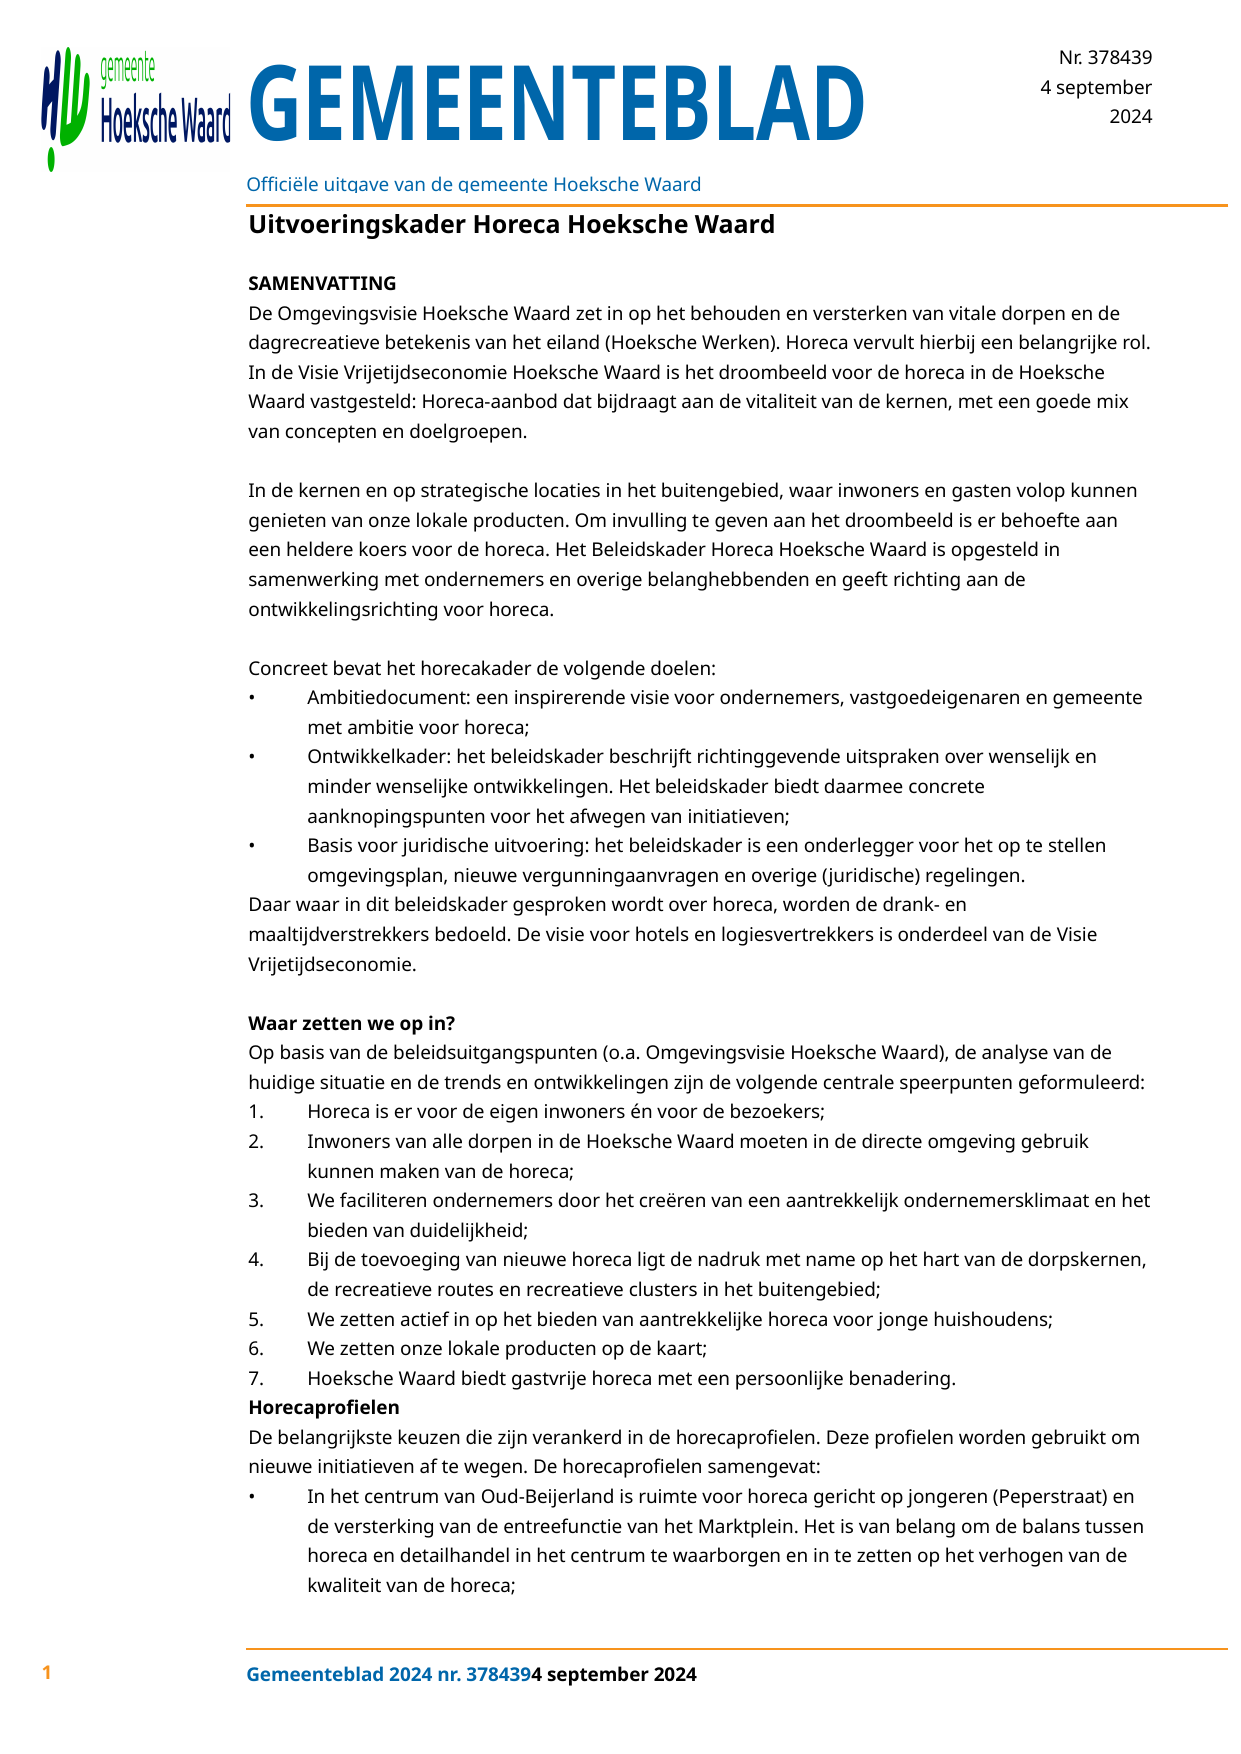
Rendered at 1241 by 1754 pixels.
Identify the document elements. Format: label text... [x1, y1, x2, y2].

list Bij de toevoeging van nieuwe horeca ligt de nadruk met name op het hart van de dorpskernen, de recreatieve routes en recreatieve clusters in het buitengebied; [248, 1247, 1152, 1302]
text SAMENVATTING [248, 270, 1152, 296]
list Ambitiedocument: een inspirerende visie voor ondernemers, vastgoedeigenaren en gemeente met ambitie voor horeca; [248, 684, 1152, 740]
list We zetten onze lokale producten op de kaart; [248, 1335, 1152, 1361]
text Uitvoeringskader Horeca Hoeksche Waard [248, 207, 1152, 241]
list Basis voor juridische uitvoering: het beleidskader is een onderlegger voor het op te stellen omgevingsplan, nieuwe vergunningaanvragen en overige (juridische) regelingen. [248, 832, 1152, 888]
list We zetten actief in op het bieden van aantrekkelijke horeca voor jonge huishoudens; [248, 1306, 1152, 1331]
text De belangrijkste keuzen die zijn verankerd in de horecaprofielen. Deze profielen worden gebruikt om nieuwe initiatieven af te wegen. De horecaprofielen samengevat: [248, 1424, 1152, 1479]
text Daar waar in dit beleidskader gesproken wordt over horeca, worden de drank- en maaltijdverstrekkers bedoeld. De visie voor hotels en logiesvertrekkers is onderdeel van de Visie Vrijetijdseconomie. [248, 892, 1152, 976]
list Horeca is er voor de eigen inwoners én voor de bezoekers; [248, 1099, 1152, 1124]
text In de kernen en op strategische locaties in het buitengebied, waar inwoners en gasten volop kunnen genieten van onze lokale producten. Om invulling te geven aan het droombeeld is er behoefte aan een heldere koers voor de horeca. Het Beleidskader Horeca Hoeksche Waard is opgesteld in samenwerking met ondernemers en overige belanghebbenden en geeft richting aan de ontwikkelingsrichting voor horeca. [248, 477, 1152, 621]
text Concreet bevat het horecakader de volgende doelen: [248, 655, 1152, 681]
text Horecaprofielen [248, 1394, 1152, 1420]
list We faciliteren ondernemers door het creëren van een aantrekkelijk ondernemersklimaat en het bieden van duidelijkheid; [248, 1187, 1152, 1243]
list Hoeksche Waard biedt gastvrije horeca met een persoonlijke benadering. [248, 1365, 1152, 1391]
text Waar zetten we op in? [248, 1010, 1152, 1036]
list Ontwikkelkader: het beleidskader beschrijft richtinggevende uitspraken over wenselijk en minder wenselijke ontwikkelingen. Het beleidskader biedt daarmee concrete aanknopingspunten voor het afwegen van initiatieven; [248, 744, 1152, 828]
text De Omgevingsvisie Hoeksche Waard zet in op het behouden en versterken van vitale dorpen en de dagrecreatieve betekenis van het eiland (Hoeksche Werken). Horeca vervult hierbij een belangrijke rol. In de Visie Vrijetijdseconomie Hoeksche Waard is het droombeeld voor de horeca in de Hoeksche Waard vastgesteld: Horeca-aanbod dat bijdraagt aan de vitaliteit van de kernen, met een goede mix van concepten en doelgroepen. [248, 300, 1152, 444]
text Op basis van de beleidsuitgangspunten (o.a. Omgevingsvisie Hoeksche Waard), de analyse van de huidige situatie en de trends en ontwikkelingen zijn de volgende centrale speerpunten geformuleerd: [248, 1039, 1152, 1095]
list Inwoners van alle dorpen in de Hoeksche Waard moeten in de directe omgeving gebruik kunnen maken van de horeca; [248, 1128, 1152, 1183]
picture [41, 47, 231, 172]
list In het centrum van Oud-Beijerland is ruimte voor horeca gericht op jongeren (Peperstraat) en de versterking van de entreefunctie van het Marktplein. Het is van belang om de balans tussen horeca en detailhandel in het centrum te waarborgen en in te zetten op het verhogen van de kwaliteit van de horeca; [248, 1483, 1152, 1598]
